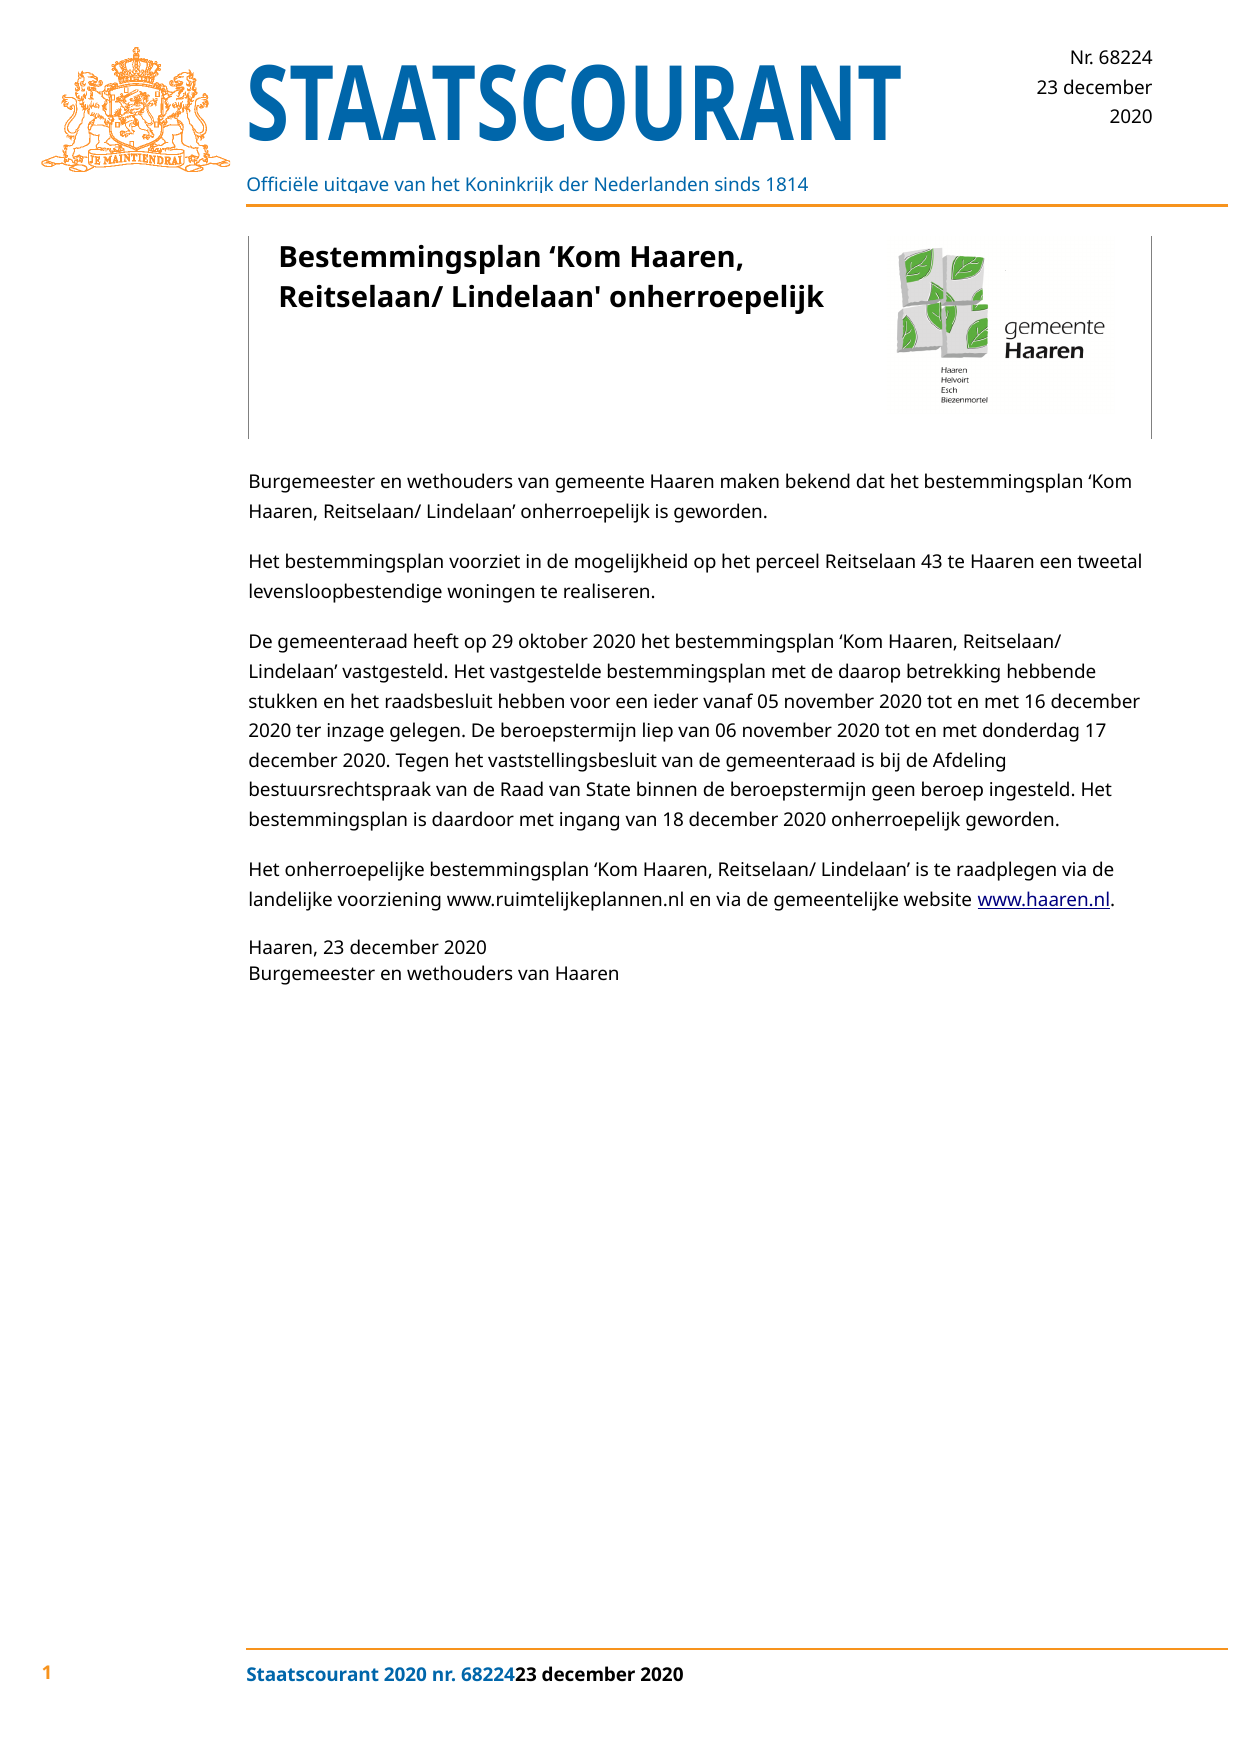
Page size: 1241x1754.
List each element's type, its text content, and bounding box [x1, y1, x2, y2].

table_header [1115, 236, 1151, 413]
text Het onherroepelijke bestemmingsplan ‘Kom Haaren, Reitselaan/ Lindelaan’ is te raadplegen via de landelijke voorziening www.ruimtelijkeplannen.nl en via de gemeentelijke website www.haaren.nl. [248, 857, 1152, 912]
table_header [850, 414, 1151, 439]
picture [886, 236, 1115, 414]
text Burgemeester en wethouders van gemeente Haaren maken bekend dat het bestemmingsplan ‘Kom Haaren, Reitselaan/ Lindelaan’ onherroepelijk is geworden. [248, 469, 1152, 524]
text Burgemeester en wethouders van Haaren [248, 960, 1152, 985]
text De gemeenteraad heeft op 29 oktober 2020 het bestemmingsplan ‘Kom Haaren, Reitselaan/ Lindelaan’ vastgesteld. Het vastgestelde bestemmingsplan met de daarop betrekking hebbende stukken en het raadsbesluit hebben voor een ieder vanaf 05 november 2020 tot en met 16 december 2020 ter inzage gelegen. De beroepstermijn liep van 06 november 2020 tot en met donderdag 17 december 2020. Tegen het vaststellingsbesluit van de gemeenteraad is bij de Afdeling bestuursrechtspraak van de Raad van State binnen de beroepstermijn geen beroep ingesteld. Het bestemmingsplan is daardoor met ingang van 18 december 2020 onherroepelijk geworden. [248, 629, 1152, 832]
table_header Bestemmingsplan ‘Kom Haaren, Reitselaan/ Lindelaan' onherroepelijk [249, 236, 850, 439]
text Haaren, 23 december 2020 [248, 934, 1152, 960]
text Het bestemmingsplan voorziet in de mogelijkheid op het perceel Reitselaan 43 te Haaren een tweetal levensloopbestendige woningen te realiseren. [248, 549, 1152, 604]
picture [41, 47, 231, 172]
table_header [850, 236, 886, 413]
